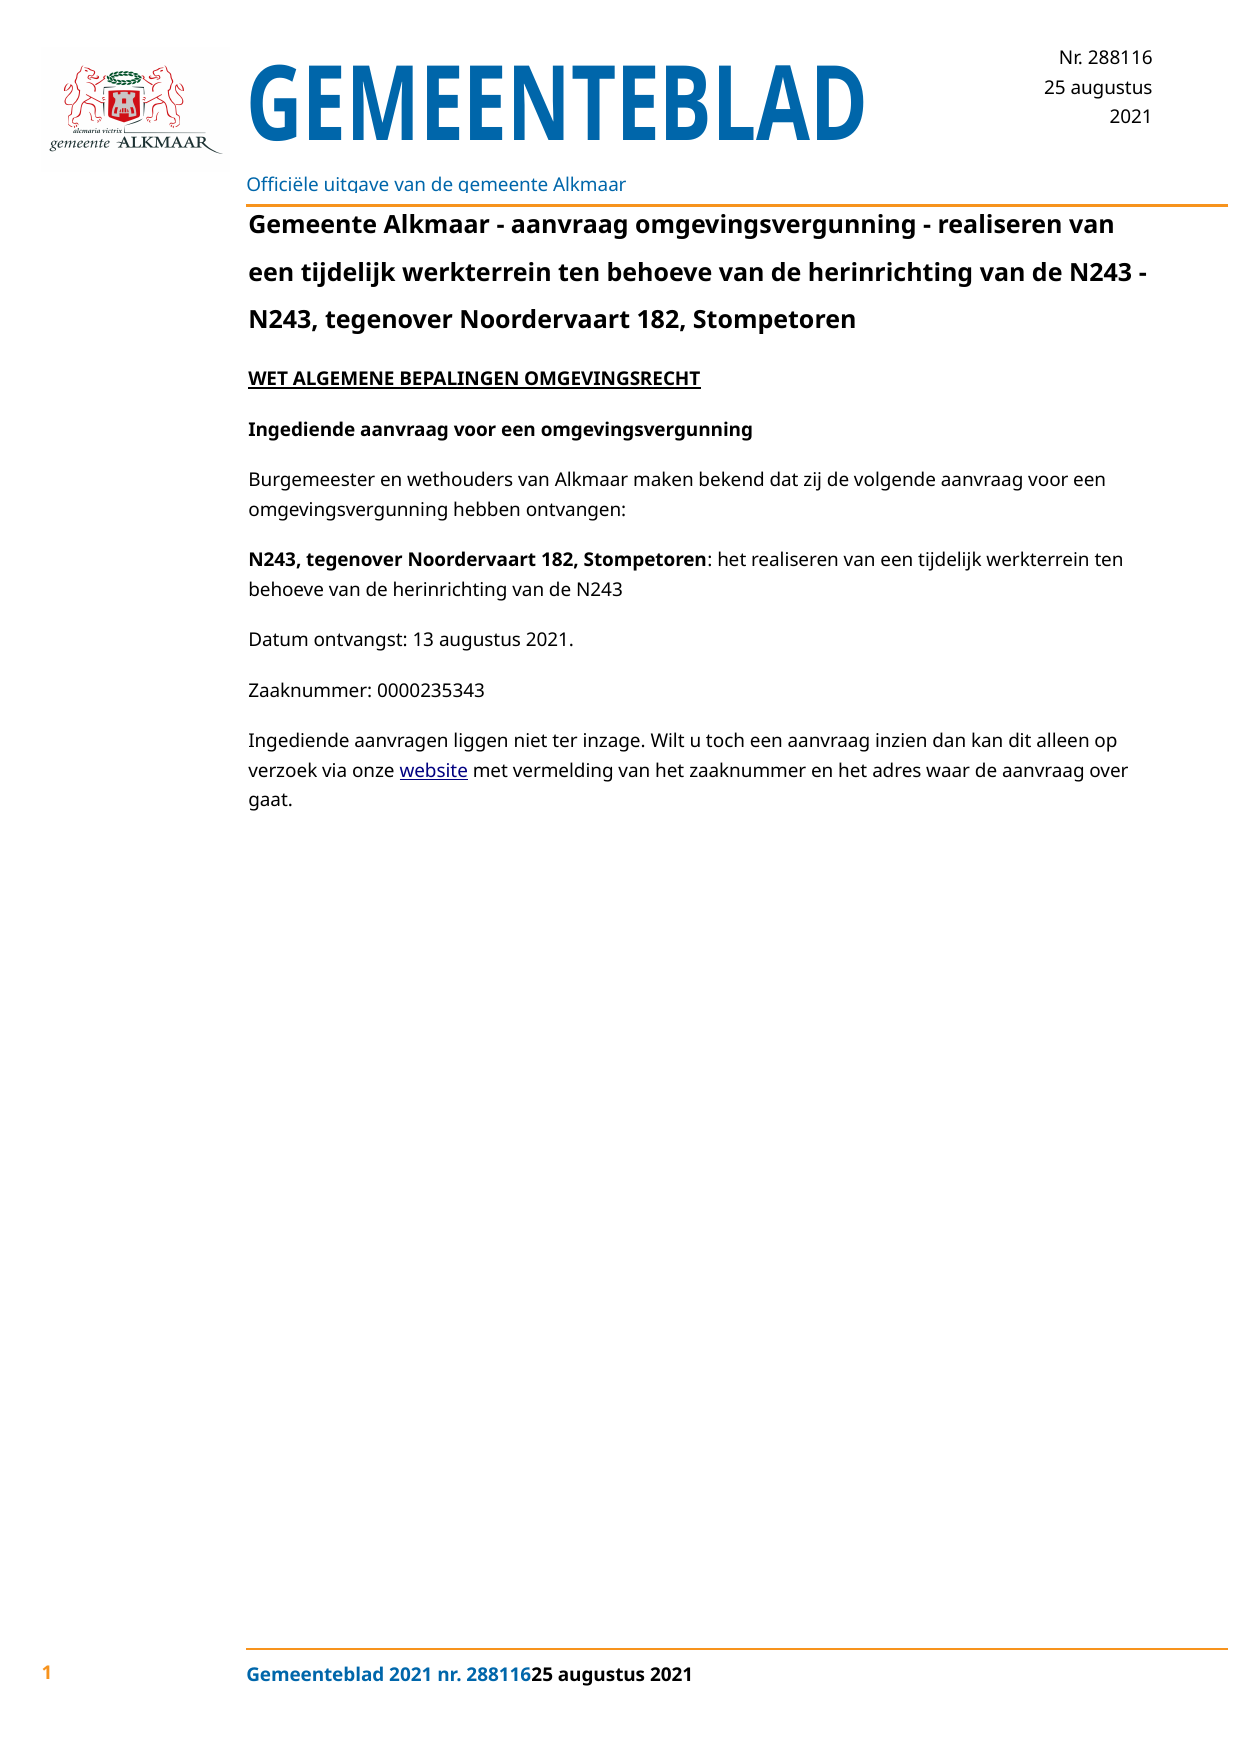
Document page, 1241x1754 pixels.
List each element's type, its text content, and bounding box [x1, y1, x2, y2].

text Gemeente Alkmaar - aanvraag omgevingsvergunning - realiseren van een tijdelijk werkterrein ten behoeve van de herinrichting van de N243 - N243, tegenover Noordervaart 182, Stompetoren [248, 207, 1152, 336]
text Zaaknummer: 0000235343 [248, 677, 1152, 702]
text Datum ontvangst: 13 augustus 2021. [248, 626, 1152, 652]
text N243, tegenover Noordervaart 182, Stompetoren: het realiseren van een tijdelijk werkterrein ten behoeve van de herinrichting van de N243 [248, 546, 1152, 602]
text Ingediende aanvraag voor een omgevingsvergunning [248, 416, 1152, 442]
text Burgemeester en wethouders van Alkmaar maken bekend dat zij de volgende aanvraag voor een omgevingsvergunning hebben ontvangen: [248, 466, 1152, 522]
text WET ALGEMENE BEPALINGEN OMGEVINGSRECHT [248, 366, 1152, 391]
text Ingediende aanvragen liggen niet ter inzage. Wilt u toch een aanvraag inzien dan kan dit alleen op verzoek via onze website met vermelding van het zaaknummer en het adres waar de aanvraag over gaat. [248, 727, 1152, 812]
picture [41, 47, 231, 172]
